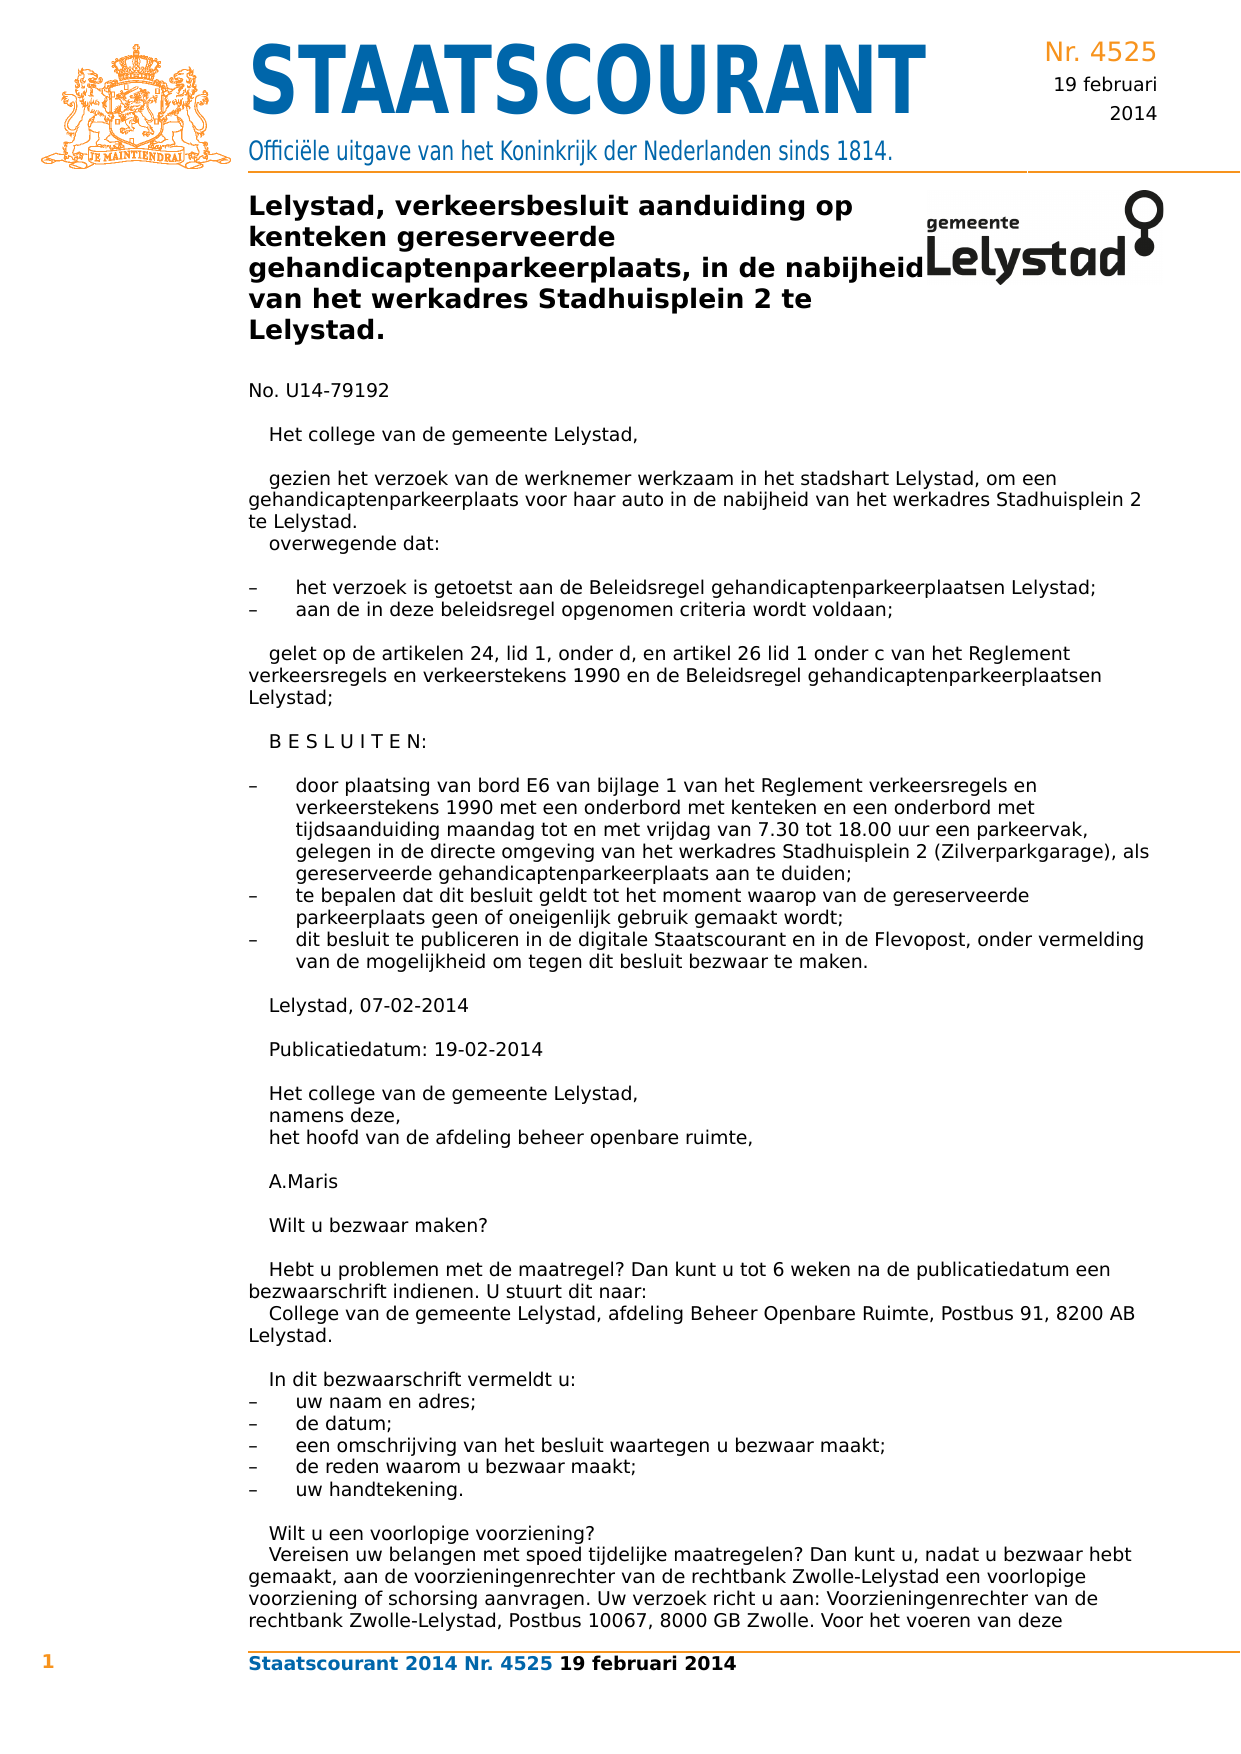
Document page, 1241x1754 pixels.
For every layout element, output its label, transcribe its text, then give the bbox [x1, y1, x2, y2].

list uw naam en adres; [248, 1391, 1163, 1412]
text Publicatiedatum: 19-02-2014 [248, 1039, 1163, 1061]
text namens deze, [248, 1105, 1163, 1127]
text A.Maris [248, 1171, 1163, 1193]
text Hebt u problemen met de maatregel? Dan kunt u tot 6 weken na de publicatiedatum een bezwaarschrift indienen. U stuurt dit naar: [248, 1259, 1163, 1303]
list dit besluit te publiceren in de digitale Staatscourant en in de Flevopost, onder vermelding van de mogelijkheid om tegen dit besluit bezwaar te maken. [248, 929, 1163, 973]
picture [41, 44, 231, 169]
picture [927, 190, 1164, 285]
list aan de in deze beleidsregel opgenomen criteria wordt voldaan; [248, 599, 1163, 621]
list de reden waarom u bezwaar maakt; [248, 1456, 1163, 1478]
text College van de gemeente Lelystad, afdeling Beheer Openbare Ruimte, Postbus 91, 8200 AB Lelystad. [248, 1303, 1163, 1347]
text overwegende dat: [248, 533, 1163, 555]
text Lelystad, 07-02-2014 [248, 995, 1163, 1017]
text B E S L U I T E N: [248, 731, 1163, 753]
text Wilt u bezwaar maken? [248, 1215, 1163, 1237]
text gelet op de artikelen 24, lid 1, onder d, en artikel 26 lid 1 onder c van het Reglement verkeersregels en verkeerstekens 1990 en de Beleidsregel gehandicaptenparkeerplaatsen Lelystad; [248, 643, 1163, 709]
text Het college van de gemeente Lelystad, [248, 423, 1163, 445]
list te bepalen dat dit besluit geldt tot het moment waarop van de gereserveerde parkeerplaats geen of oneigenlijk gebruik gemaakt wordt; [248, 885, 1163, 929]
list een omschrijving van het besluit waartegen u bezwaar maakt; [248, 1434, 1163, 1456]
text Wilt u een voorlopige voorziening? [248, 1522, 1163, 1544]
text Het college van de gemeente Lelystad, [248, 1083, 1163, 1105]
list door plaatsing van bord E6 van bijlage 1 van het Reglement verkeersregels en verkeerstekens 1990 met een onderbord met kenteken en een onderbord met tijdsaanduiding maandag tot en met vrijdag van 7.30 tot 18.00 uur een parkeervak, gelegen in de directe omgeving van het werkadres Stadhuisplein 2 (Zilverparkgarage), als gereserveerde gehandicaptenparkeerplaats aan te duiden; [248, 775, 1163, 885]
subtitle Lelystad, verkeersbesluit aanduiding op kenteken gereserveerde gehandicaptenparkeerplaats, in de nabijheid van het werkadres Stadhuisplein 2 te Lelystad. [248, 191, 1163, 346]
text gezien het verzoek van de werknemer werkzaam in het stadshart Lelystad, om een gehandicaptenparkeerplaats voor haar auto in de nabijheid van het werkadres Stadhuisplein 2 te Lelystad. [248, 467, 1163, 533]
text No. U14-79192 [248, 379, 1163, 401]
list de datum; [248, 1412, 1163, 1434]
text het hoofd van de afdeling beheer openbare ruimte, [248, 1127, 1163, 1149]
text In dit bezwaarschrift vermeldt u: [248, 1368, 1163, 1391]
list uw handtekening. [248, 1478, 1163, 1500]
list het verzoek is getoetst aan de Beleidsregel gehandicaptenparkeerplaatsen Lelystad; [248, 577, 1163, 599]
text Vereisen uw belangen met spoed tijdelijke maatregelen? Dan kunt u, nadat u bezwaar hebt gemaakt, aan de voorzieningenrechter van de rechtbank Zwolle-Lelystad een voorlopige voorziening of schorsing aanvragen. Uw verzoek richt u aan: Voorzieningenrechter van de rechtbank Zwolle-Lelystad, Postbus 10067, 8000 GB Zwolle. Voor het voeren van deze [248, 1544, 1163, 1632]
